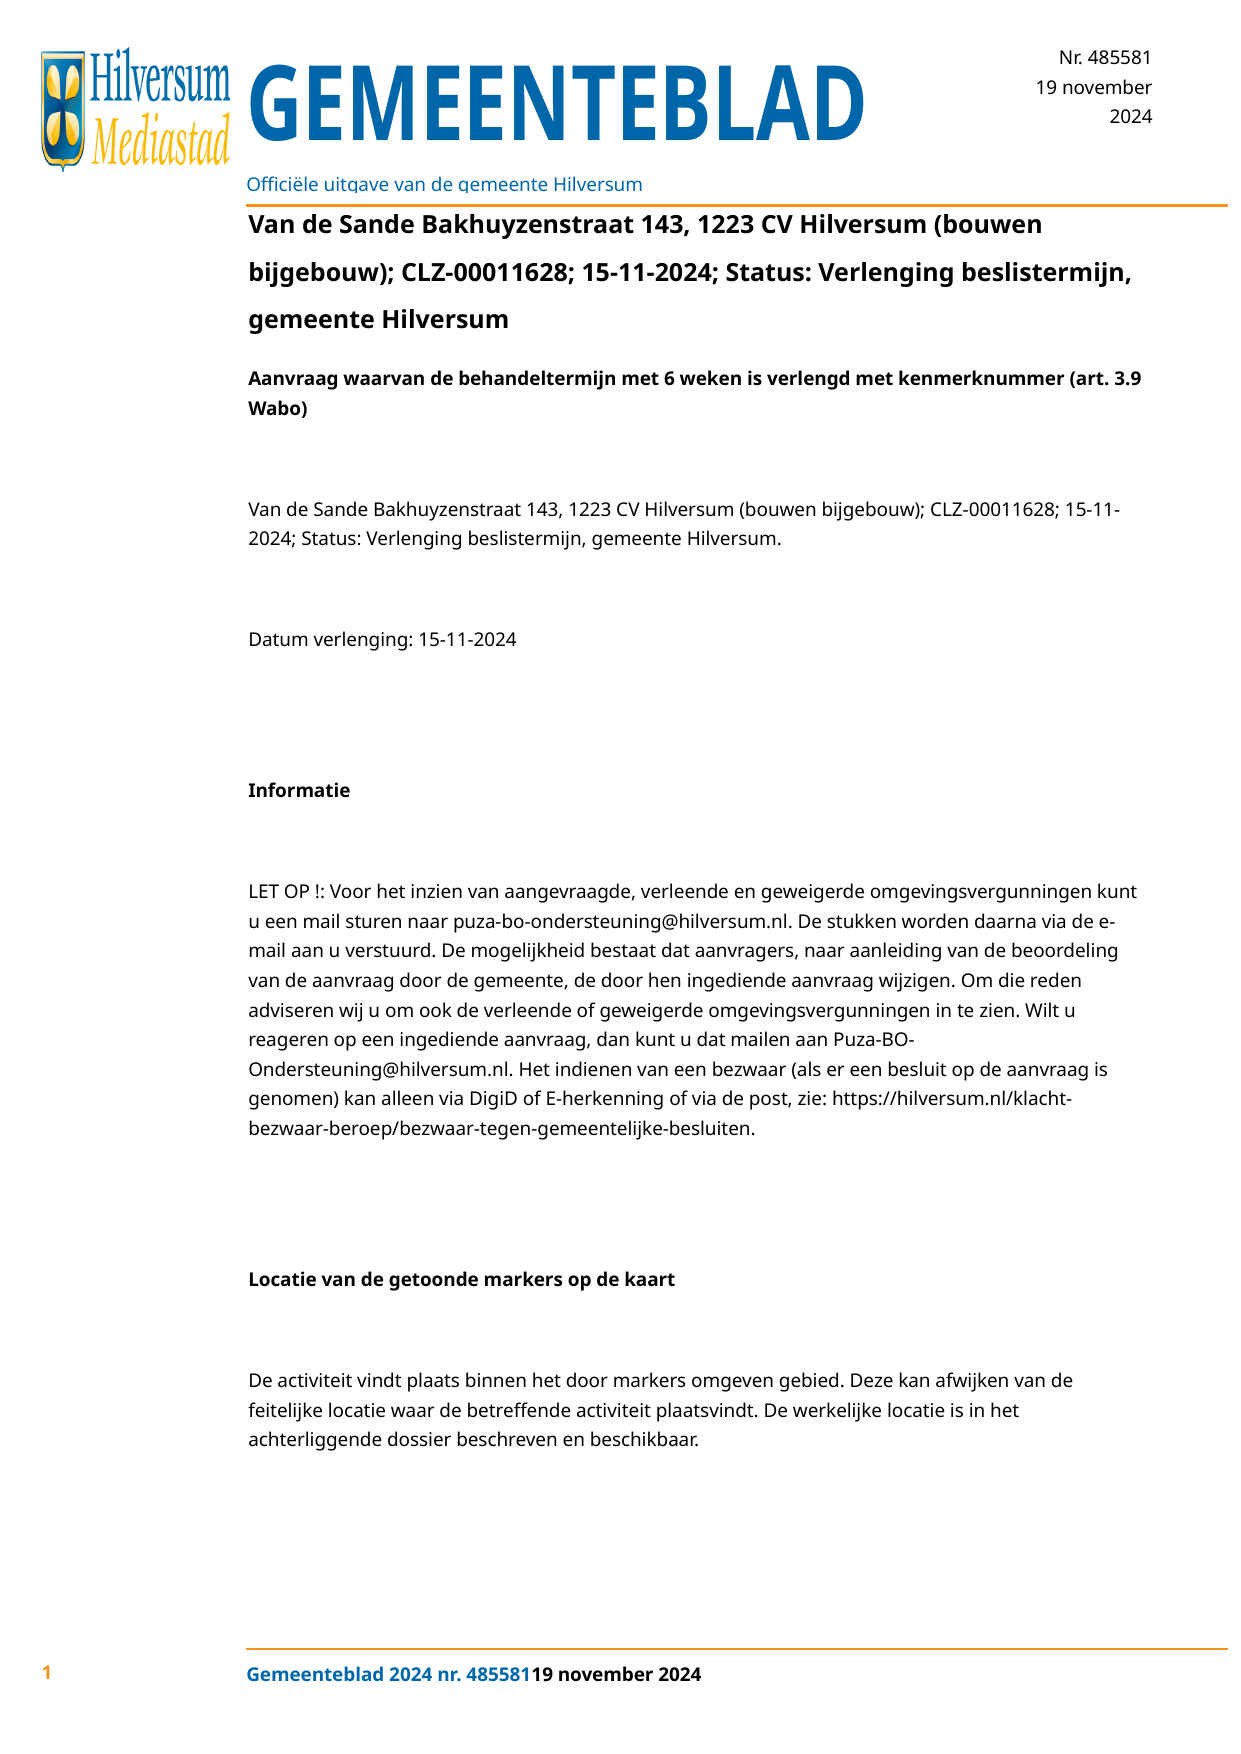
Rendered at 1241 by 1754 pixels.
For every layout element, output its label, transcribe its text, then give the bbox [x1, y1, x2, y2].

text Informatie [248, 778, 1152, 803]
text De activiteit vindt plaats binnen het door markers omgeven gebied. Deze kan afwijken van de feitelijke locatie waar de betreffende activiteit plaatsvindt. De werkelijke locatie is in het achterliggende dossier beschreven en beschikbaar. [248, 1367, 1152, 1452]
text Locatie van de getoonde markers op de kaart [248, 1266, 1152, 1292]
text Datum verlenging: 15-11-2024 [248, 626, 1152, 652]
text Aanvraag waarvan de behandeltermijn met 6 weken is verlengd met kenmerknummer (art. 3.9 Wabo) [248, 366, 1152, 421]
picture [41, 47, 231, 172]
text Van de Sande Bakhuyzenstraat 143, 1223 CV Hilversum (bouwen bijgebouw); CLZ-00011628; 15-11-2024; Status: Verlenging beslistermijn, gemeente Hilversum. [248, 496, 1152, 551]
text LET OP !: Voor het inzien van aangevraagde, verleende en geweigerde omgevingsvergunningen kunt u een mail sturen naar puza-bo-ondersteuning@hilversum.nl. De stukken worden daarna via de e-mail aan u verstuurd. De mogelijkheid bestaat dat aanvragers, naar aanleiding van de beoordeling van de aanvraag door de gemeente, de door hen ingediende aanvraag wijzigen. Om die reden adviseren wij u om ook de verleende of geweigerde omgevingsvergunningen in te zien. Wilt u reageren op een ingediende aanvraag, dan kunt u dat mailen aan Puza-BO-Ondersteuning@hilversum.nl. Het indienen van een bezwaar (als er een besluit op de aanvraag is genomen) kan alleen via DigiD of E-herkenning of via de post, zie: https://hilversum.nl/klacht-bezwaar-beroep/bezwaar-tegen-gemeentelijke-besluiten. [248, 878, 1152, 1141]
text Van de Sande Bakhuyzenstraat 143, 1223 CV Hilversum (bouwen bijgebouw); CLZ-00011628; 15-11-2024; Status: Verlenging beslistermijn, gemeente Hilversum [248, 207, 1152, 336]
